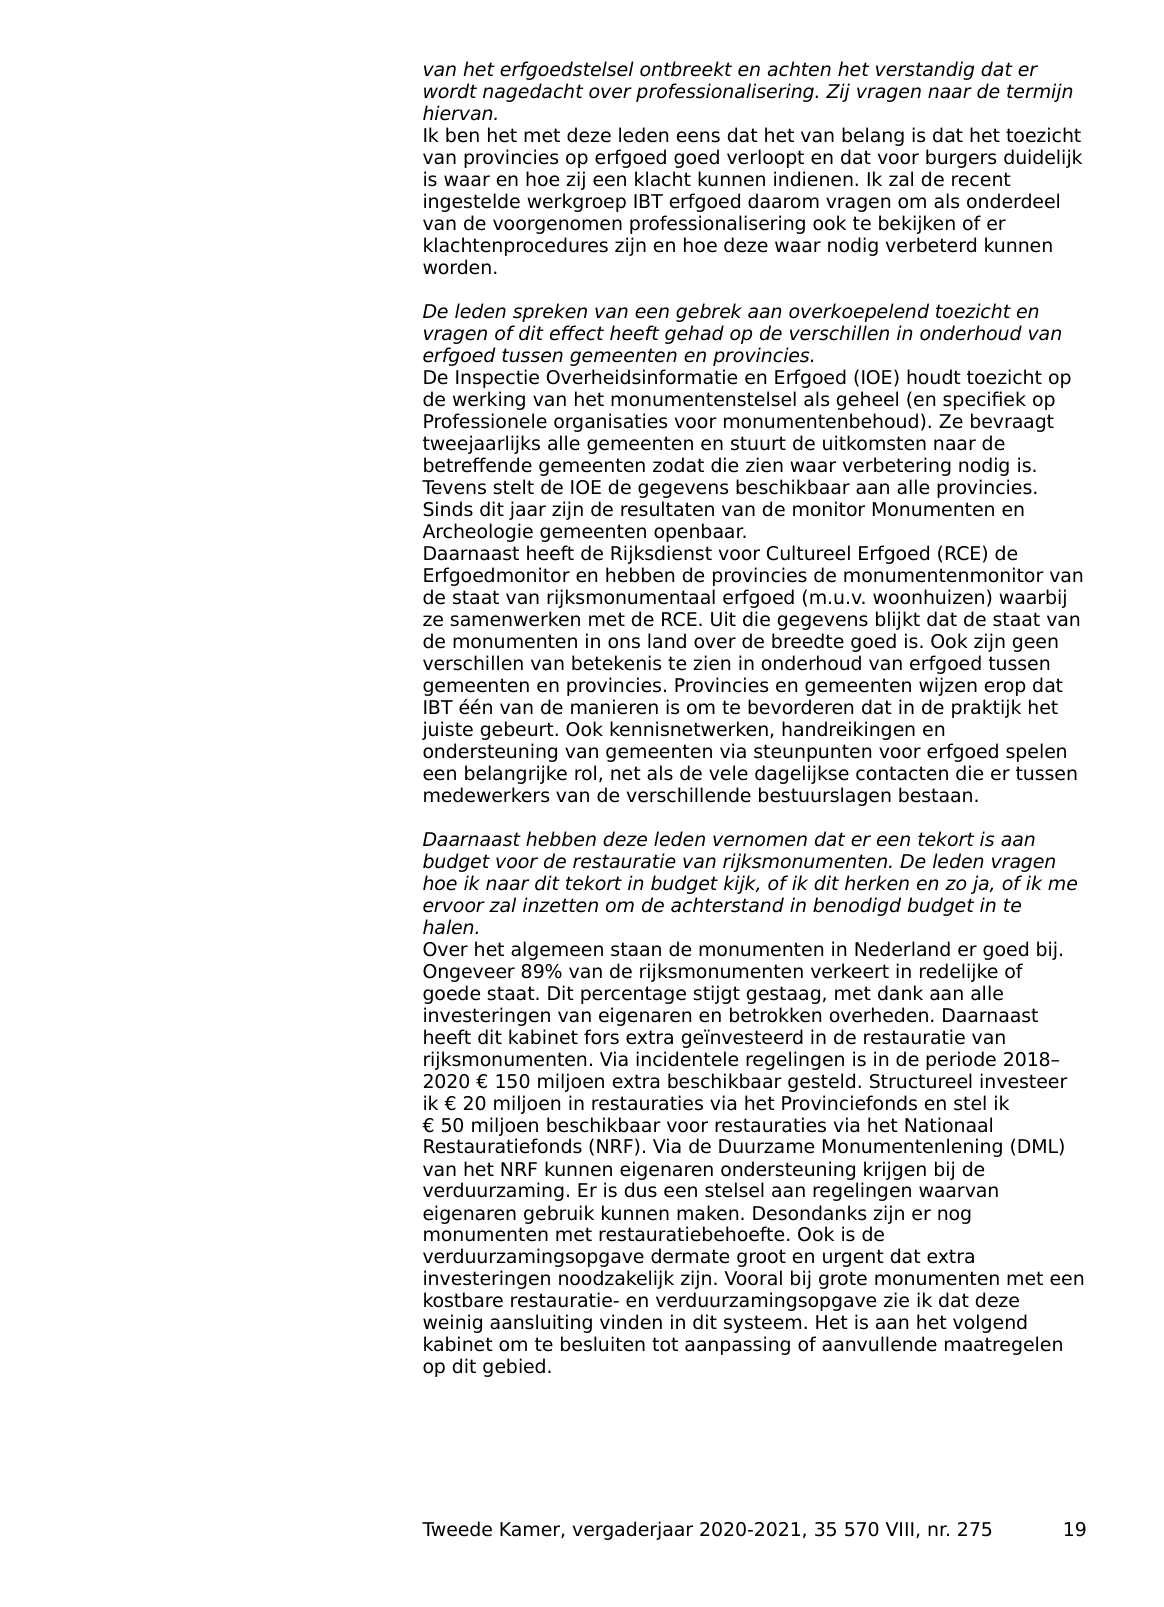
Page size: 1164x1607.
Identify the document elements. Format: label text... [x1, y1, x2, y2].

text Ik ben het met deze leden eens dat het van belang is dat het toezicht van provincies op erfgoed goed verloopt en dat voor burgers duidelijk is waar en hoe zij een klacht kunnen indienen. Ik zal de recent ingestelde werkgroep IBT erfgoed daarom vragen om als onderdeel van de voorgenomen professionalisering ook te bekijken of er klachtenprocedures zijn en hoe deze waar nodig verbeterd kunnen worden. [422, 125, 1087, 279]
text Over het algemeen staan de monumenten in Nederland er goed bij. Ongeveer 89% van de rijksmonumenten verkeert in redelijke of goede staat. Dit percentage stijgt gestaag, met dank aan alle investeringen van eigenaren en betrokken overheden. Daarnaast heeft dit kabinet fors extra geïnvesteerd in de restauratie van rijksmonumenten. Via incidentele regelingen is in de periode 2018–2020 € 150 miljoen extra beschikbaar gesteld. Structureel investeer ik € 20 miljoen in restauraties via het Provinciefonds en stel ik € 50 miljoen beschikbaar voor restauraties via het Nationaal Restauratiefonds (NRF). Via de Duurzame Monumentenlening (DML) van het NRF kunnen eigenaren ondersteuning krijgen bij de verduurzaming. Er is dus een stelsel aan regelingen waarvan eigenaren gebruik kunnen maken. Desondanks zijn er nog monumenten met restauratiebehoefte. Ook is de verduurzamingsopgave dermate groot en urgent dat extra investeringen noodzakelijk zijn. Vooral bij grote monumenten met een kostbare restauratie- en verduurzamingsopgave zie ik dat deze weinig aansluiting vinden in dit systeem. Het is aan het volgend kabinet om te besluiten tot aanpassing of aanvullende maatregelen op dit gebied. [422, 939, 1087, 1378]
text De leden spreken van een gebrek aan overkoepelend toezicht en vragen of dit effect heeft gehad op de verschillen in onderhoud van erfgoed tussen gemeenten en provincies. [422, 301, 1087, 367]
text Daarnaast heeft de Rijksdienst voor Cultureel Erfgoed (RCE) de Erfgoedmonitor en hebben de provincies de monumentenmonitor van de staat van rijksmonumentaal erfgoed (m.u.v. woonhuizen) waarbij ze samenwerken met de RCE. Uit die gegevens blijkt dat de staat van de monumenten in ons land over de breedte goed is. Ook zijn geen verschillen van betekenis te zien in onderhoud van erfgoed tussen gemeenten en provincies. Provincies en gemeenten wijzen erop dat IBT één van de manieren is om te bevorderen dat in de praktijk het juiste gebeurt. Ook kennisnetwerken, handreikingen en ondersteuning van gemeenten via steunpunten voor erfgoed spelen een belangrijke rol, net als de vele dagelijkse contacten die er tussen medewerkers van de verschillende bestuurslagen bestaan. [422, 543, 1087, 807]
text Daarnaast hebben deze leden vernomen dat er een tekort is aan budget voor de restauratie van rijksmonumenten. De leden vragen hoe ik naar dit tekort in budget kijk, of ik dit herken en zo ja, of ik me ervoor zal inzetten om de achterstand in benodigd budget in te halen. [422, 829, 1087, 939]
text van het erfgoedstelsel ontbreekt en achten het verstandig dat er wordt nagedacht over professionalisering. Zij vragen naar de termijn hiervan. [422, 59, 1087, 125]
text De Inspectie Overheidsinformatie en Erfgoed (IOE) houdt toezicht op de werking van het monumentenstelsel als geheel (en specifiek op Professionele organisaties voor monumentenbehoud). Ze bevraagt tweejaarlijks alle gemeenten en stuurt de uitkomsten naar de betreffende gemeenten zodat die zien waar verbetering nodig is. Tevens stelt de IOE de gegevens beschikbaar aan alle provincies. Sinds dit jaar zijn de resultaten van de monitor Monumenten en Archeologie gemeenten openbaar. [422, 367, 1087, 543]
